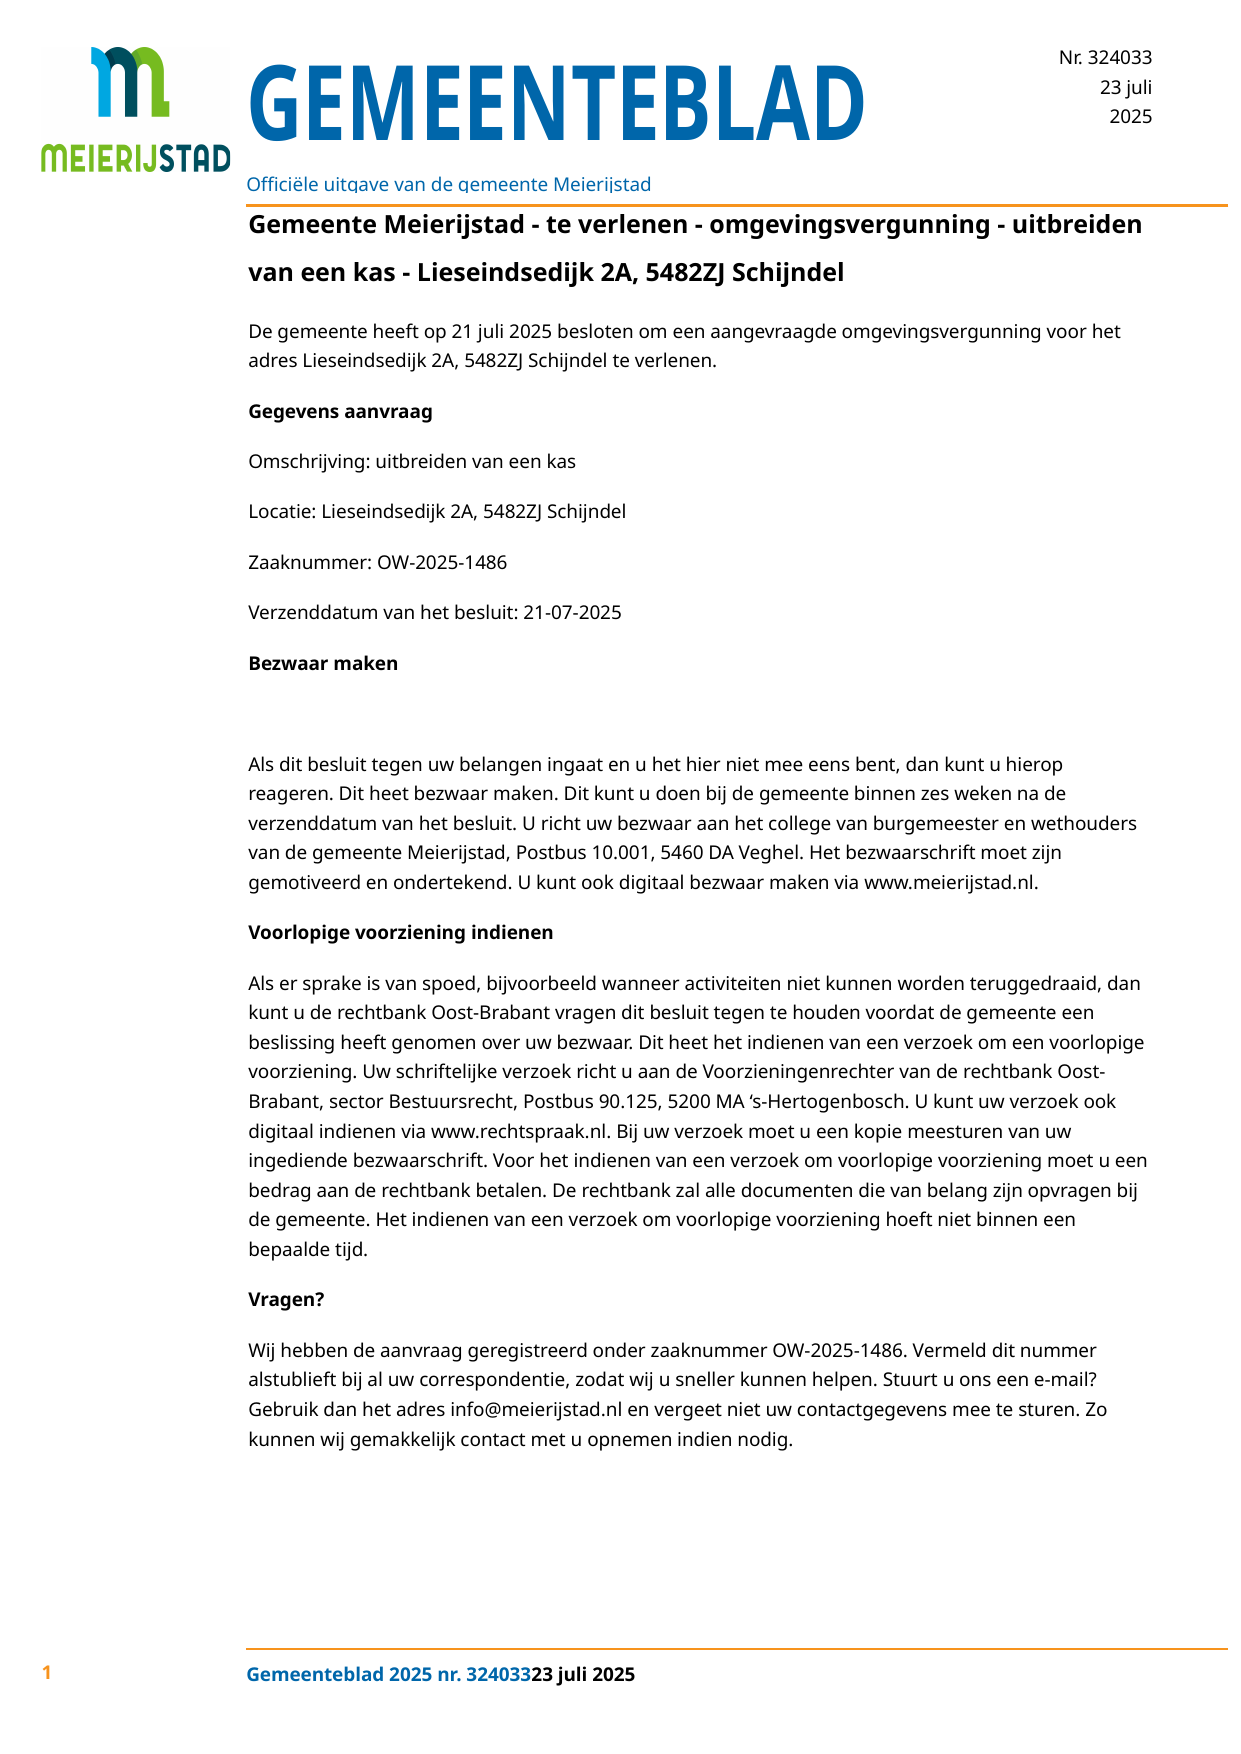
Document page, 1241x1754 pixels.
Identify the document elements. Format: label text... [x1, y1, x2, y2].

text Als dit besluit tegen uw belangen ingaat en u het hier niet mee eens bent, dan kunt u hierop reageren. Dit heet bezwaar maken. Dit kunt u doen bij de gemeente binnen zes weken na de verzenddatum van het besluit. U richt uw bezwaar aan het college van burgemeester en wethouders van de gemeente Meierijstad, Postbus 10.001, 5460 DA Veghel. Het bezwaarschrift moet zijn gemotiveerd en ondertekend. U kunt ook digitaal bezwaar maken via www.meierijstad.nl. [248, 751, 1152, 895]
text Wij hebben de aanvraag geregistreerd onder zaaknummer OW-2025-1486. Vermeld dit nummer alstublieft bij al uw correspondentie, zodat wij u sneller kunnen helpen. Stuurt u ons een e-mail? Gebruik dan het adres info@meierijstad.nl en vergeet niet uw contactgegevens mee te sturen. Zo kunnen wij gemakkelijk contact met u opnemen indien nodig. [248, 1337, 1152, 1452]
text De gemeente heeft op 21 juli 2025 besloten om een aangevraagde omgevingsvergunning voor het adres Lieseindsedijk 2A, 5482ZJ Schijndel te verlenen. [248, 318, 1152, 373]
text Voorlopige voorziening indienen [248, 919, 1152, 945]
picture [41, 47, 231, 172]
text Locatie: Lieseindsedijk 2A, 5482ZJ Schijndel [248, 499, 1152, 524]
text Als er sprake is van spoed, bijvoorbeeld wanneer activiteiten niet kunnen worden teruggedraaid, dan kunt u de rechtbank Oost-Brabant vragen dit besluit tegen te houden voordat de gemeente een beslissing heeft genomen over uw bezwaar. Dit heet het indienen van een verzoek om een voorlopige voorziening. Uw schriftelijke verzoek richt u aan de Voorzieningenrechter van de rechtbank Oost-Brabant, sector Bestuursrecht, Postbus 90.125, 5200 MA ‘s-Hertogenbosch. U kunt uw verzoek ook digitaal indienen via www.rechtspraak.nl. Bij uw verzoek moet u een kopie meesturen van uw ingediende bezwaarschrift. Voor het indienen van een verzoek om voorlopige voorziening moet u een bedrag aan de rechtbank betalen. De rechtbank zal alle documenten die van belang zijn opvragen bij de gemeente. Het indienen van een verzoek om voorlopige voorziening hoeft niet binnen een bepaalde tijd. [248, 970, 1152, 1262]
text Omschrijving: uitbreiden van een kas [248, 448, 1152, 474]
text Bezwaar maken [248, 650, 1152, 676]
text Gegevens aanvraag [248, 398, 1152, 424]
text Vragen? [248, 1287, 1152, 1312]
text Gemeente Meierijstad - te verlenen - omgevingsvergunning - uitbreiden van een kas - Lieseindsedijk 2A, 5482ZJ Schijndel [248, 207, 1152, 288]
text Verzenddatum van het besluit: 21-07-2025 [248, 599, 1152, 625]
text Zaaknummer: OW-2025-1486 [248, 549, 1152, 575]
